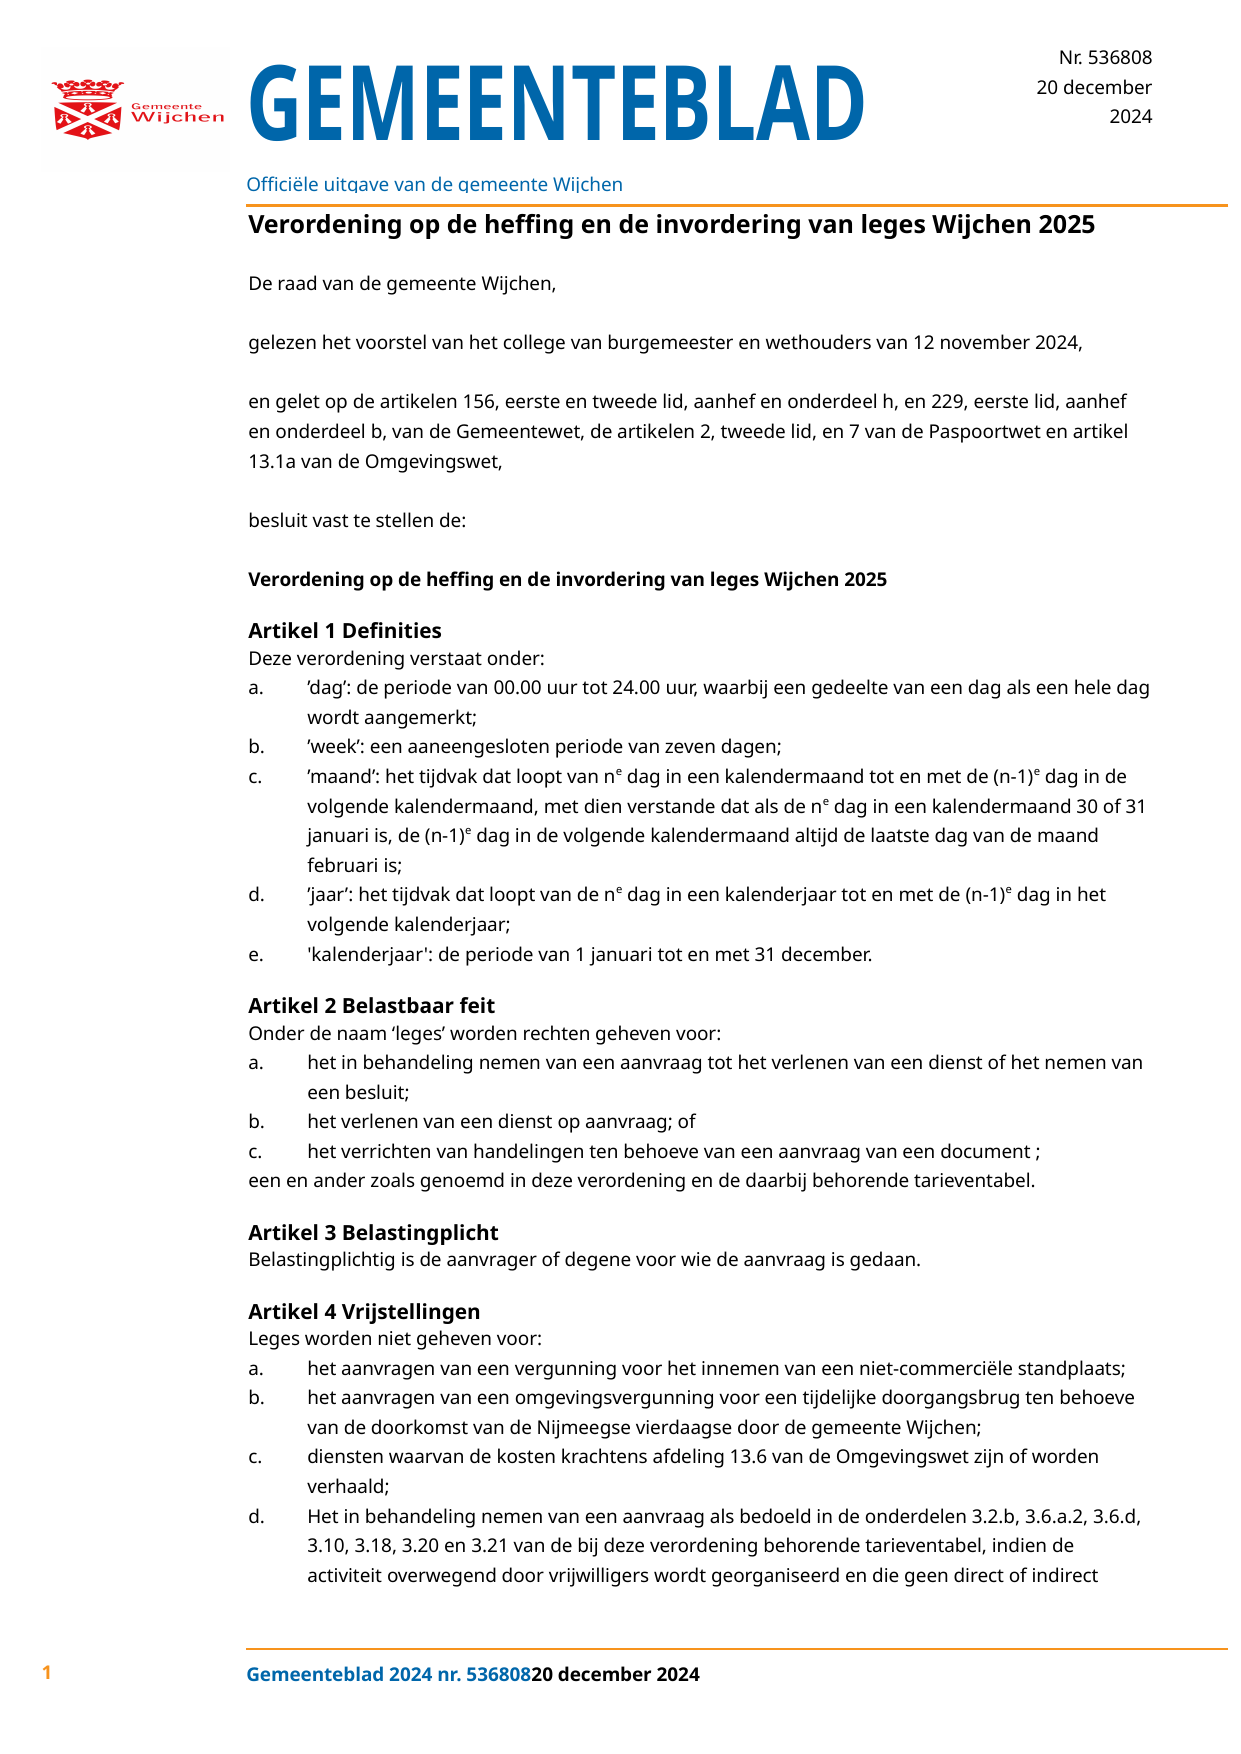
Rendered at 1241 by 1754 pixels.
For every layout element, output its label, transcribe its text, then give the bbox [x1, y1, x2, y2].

text Onder de naam ‘leges’ worden rechten geheven voor: [248, 1020, 1152, 1045]
text en gelet op de artikelen 156, eerste en tweede lid, aanhef en onderdeel h, en 229, eerste lid, aanhef en onderdeel b, van de Gemeentewet, de artikelen 2, tweede lid, en 7 van de Paspoortwet en artikel 13.1a van de Omgevingswet, [248, 389, 1152, 473]
text De raad van de gemeente Wijchen, [248, 270, 1152, 296]
text Belastingplichtig is de aanvrager of degene voor wie de aanvraag is gedaan. [248, 1246, 1152, 1272]
list het aanvragen van een vergunning voor het innemen van een niet-commerciële standplaats; [248, 1355, 1152, 1381]
list ’dag’: de periode van 00.00 uur tot 24.00 uur, waarbij een gedeelte van een dag als een hele dag wordt aangemerkt; [248, 674, 1152, 730]
text gelezen het voorstel van het college van burgemeester en wethouders van 12 november 2024, [248, 329, 1152, 355]
text een en ander zoals genoemd in deze verordening en de daarbij behorende tarieventabel. [248, 1168, 1152, 1193]
list het verrichten van handelingen ten behoeve van een aanvraag van een document ; [248, 1138, 1152, 1164]
list Het in behandeling nemen van een aanvraag als bedoeld in de onderdelen 3.2.b, 3.6.a.2, 3.6.d, 3.10, 3.18, 3.20 en 3.21 van de bij deze verordening behorende tarieventabel, indien de activiteit overwegend door vrijwilligers wordt georganiseerd en die geen direct of indirect [248, 1503, 1152, 1588]
text Deze verordening verstaat onder: [248, 645, 1152, 671]
list ’maand’: het tijdvak dat loopt van ne dag in een kalendermaand tot en met de (n-1)e dag in de volgende kalendermaand, met dien verstande dat als de ne dag in een kalendermaand 30 of 31 januari is, de (n-1)e dag in de volgende kalendermaand altijd de laatste dag van de maand februari is; [248, 763, 1152, 878]
list het aanvragen van een omgevingsvergunning voor een tijdelijke doorgangsbrug ten behoeve van de doorkomst van de Nijmeegse vierdaagse door de gemeente Wijchen; [248, 1384, 1152, 1440]
list 'kalenderjaar': de periode van 1 januari tot en met 31 december. [248, 941, 1152, 967]
text Verordening op de heffing en de invordering van leges Wijchen 2025 [248, 207, 1152, 241]
list ’jaar’: het tijdvak dat loopt van de ne dag in een kalenderjaar tot en met de (n-1)e dag in het volgende kalenderjaar; [248, 882, 1152, 937]
list ’week’: een aaneengesloten periode van zeven dagen; [248, 734, 1152, 759]
list het verlenen van een dienst op aanvraag; of [248, 1108, 1152, 1134]
text Artikel 2 Belastbaar feit [248, 991, 1152, 1020]
text Leges worden niet geheven voor: [248, 1325, 1152, 1351]
text Artikel 4 Vrijstellingen [248, 1297, 1152, 1325]
list het in behandeling nemen van een aanvraag tot het verlenen van een dienst of het nemen van een besluit; [248, 1049, 1152, 1104]
list diensten waarvan de kosten krachtens afdeling 13.6 van de Omgevingswet zijn of worden verhaald; [248, 1444, 1152, 1499]
text besluit vast te stellen de: [248, 507, 1152, 533]
text Artikel 1 Definities [248, 617, 1152, 645]
text Artikel 3 Belastingplicht [248, 1218, 1152, 1246]
text Verordening op de heffing en de invordering van leges Wijchen 2025 [248, 566, 1152, 592]
picture [41, 47, 231, 172]
